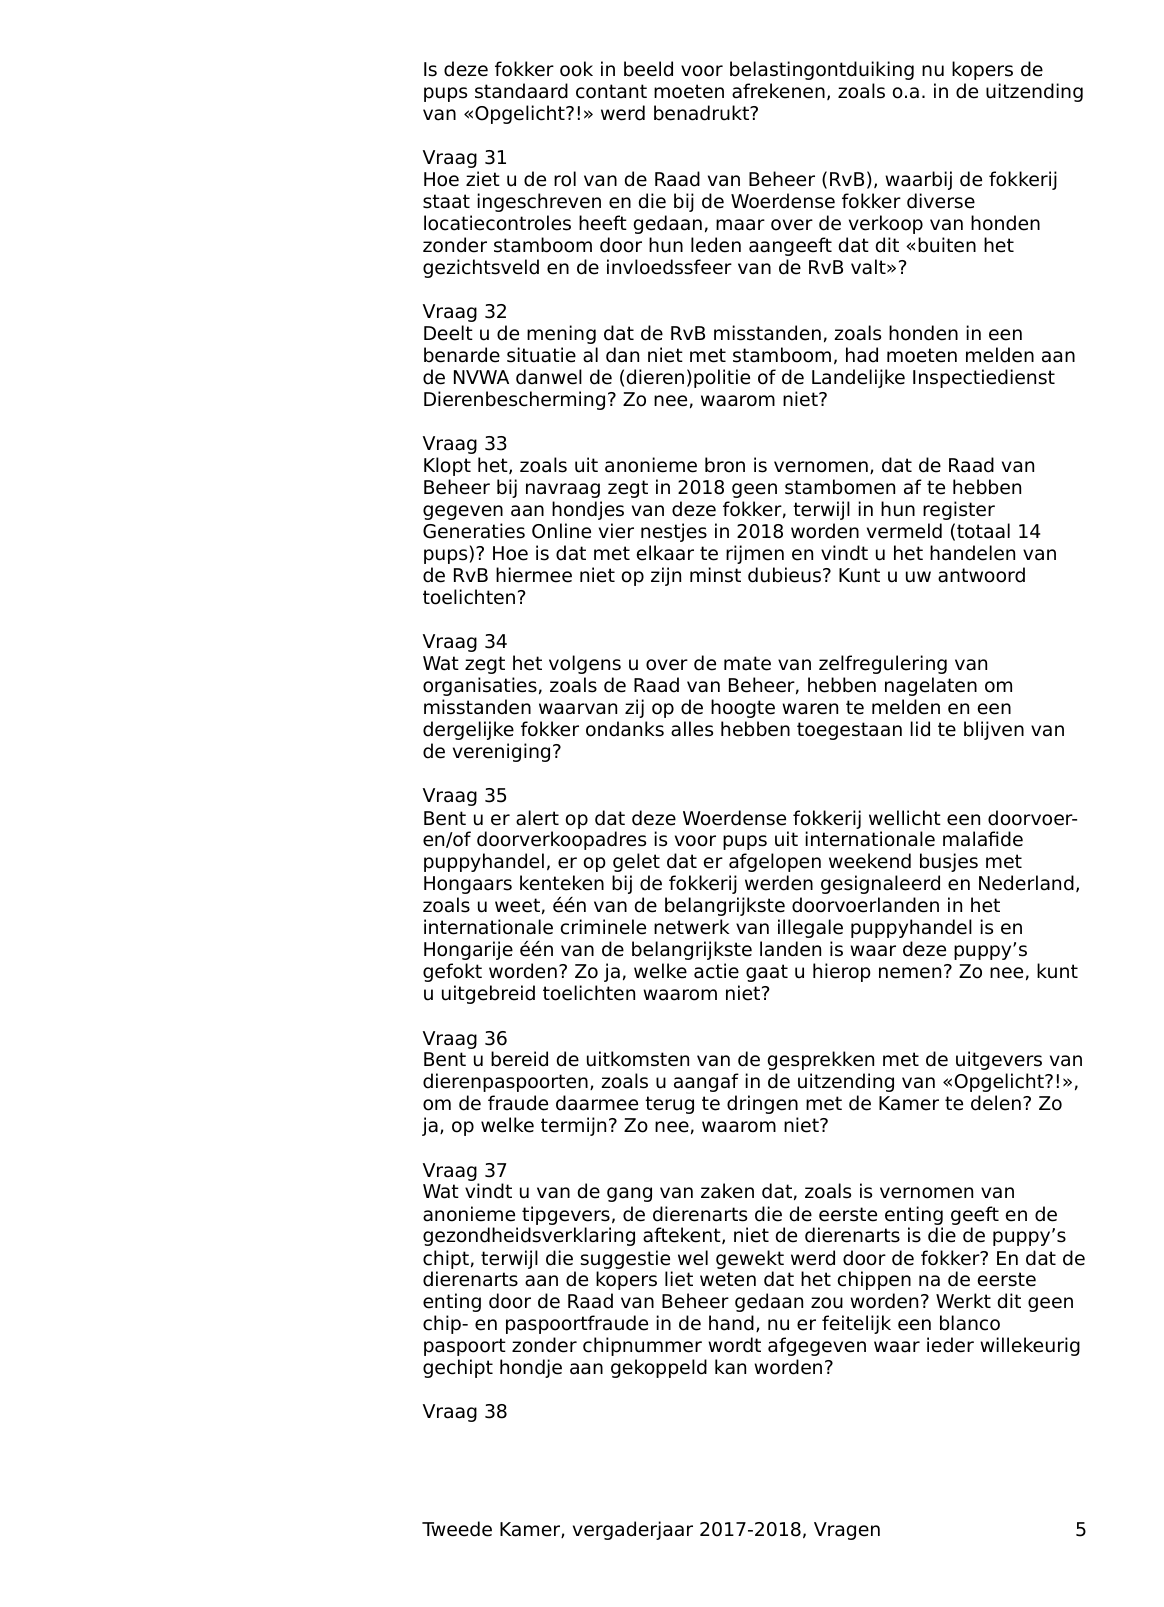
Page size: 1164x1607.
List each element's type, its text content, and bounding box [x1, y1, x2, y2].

text Bent u er alert op dat deze Woerdense fokkerij wellicht een doorvoer- en/of doorverkoopadres is voor pups uit internationale malafide puppyhandel, er op gelet dat er afgelopen weekend busjes met Hongaars kenteken bij de fokkerij werden gesignaleerd en Nederland, zoals u weet, één van de belangrijkste doorvoerlanden in het internationale criminele netwerk van illegale puppyhandel is en Hongarije één van de belangrijkste landen is waar deze puppy’s gefokt worden? Zo ja, welke actie gaat u hierop nemen? Zo nee, kunt u uitgebreid toelichten waarom niet? [422, 807, 1087, 1005]
text Vraag 31 [422, 147, 1087, 169]
text Vraag 34 [422, 631, 1087, 653]
text Klopt het, zoals uit anonieme bron is vernomen, dat de Raad van Beheer bij navraag zegt in 2018 geen stambomen af te hebben gegeven aan hondjes van deze fokker, terwijl in hun register Generaties Online vier nestjes in 2018 worden vermeld (totaal 14 pups)? Hoe is dat met elkaar te rijmen en vindt u het handelen van de RvB hiermee niet op zijn minst dubieus? Kunt u uw antwoord toelichten? [422, 455, 1087, 609]
text Deelt u de mening dat de RvB misstanden, zoals honden in een benarde situatie al dan niet met stamboom, had moeten melden aan de NVWA danwel de (dieren)politie of de Landelijke Inspectiedienst Dierenbescherming? Zo nee, waarom niet? [422, 323, 1087, 411]
text Vraag 33 [422, 433, 1087, 455]
text Wat zegt het volgens u over de mate van zelfregulering van organisaties, zoals de Raad van Beheer, hebben nagelaten om misstanden waarvan zij op de hoogte waren te melden en een dergelijke fokker ondanks alles hebben toegestaan lid te blijven van de vereniging? [422, 653, 1087, 763]
text Bent u bereid de uitkomsten van de gesprekken met de uitgevers van dierenpaspoorten, zoals u aangaf in de uitzending van «Opgelicht?!», om de fraude daarmee terug te dringen met de Kamer te delen? Zo ja, op welke termijn? Zo nee, waarom niet? [422, 1049, 1087, 1137]
text Vraag 35 [422, 785, 1087, 807]
text Vraag 37 [422, 1159, 1087, 1181]
text Vraag 38 [422, 1401, 1087, 1423]
text Vraag 32 [422, 301, 1087, 323]
text Is deze fokker ook in beeld voor belastingontduiking nu kopers de pups standaard contant moeten afrekenen, zoals o.a. in de uitzending van «Opgelicht?!» werd benadrukt? [422, 59, 1087, 125]
text Wat vindt u van de gang van zaken dat, zoals is vernomen van anonieme tipgevers, de dierenarts die de eerste enting geeft en de gezondheidsverklaring aftekent, niet de dierenarts is die de puppy’s chipt, terwijl die suggestie wel gewekt werd door de fokker? En dat de dierenarts aan de kopers liet weten dat het chippen na de eerste enting door de Raad van Beheer gedaan zou worden? Werkt dit geen chip- en paspoortfraude in de hand, nu er feitelijk een blanco paspoort zonder chipnummer wordt afgegeven waar ieder willekeurig gechipt hondje aan gekoppeld kan worden? [422, 1181, 1087, 1379]
text Vraag 36 [422, 1027, 1087, 1049]
text Hoe ziet u de rol van de Raad van Beheer (RvB), waarbij de fokkerij staat ingeschreven en die bij de Woerdense fokker diverse locatiecontroles heeft gedaan, maar over de verkoop van honden zonder stamboom door hun leden aangeeft dat dit «buiten het gezichtsveld en de invloedssfeer van de RvB valt»? [422, 169, 1087, 279]
